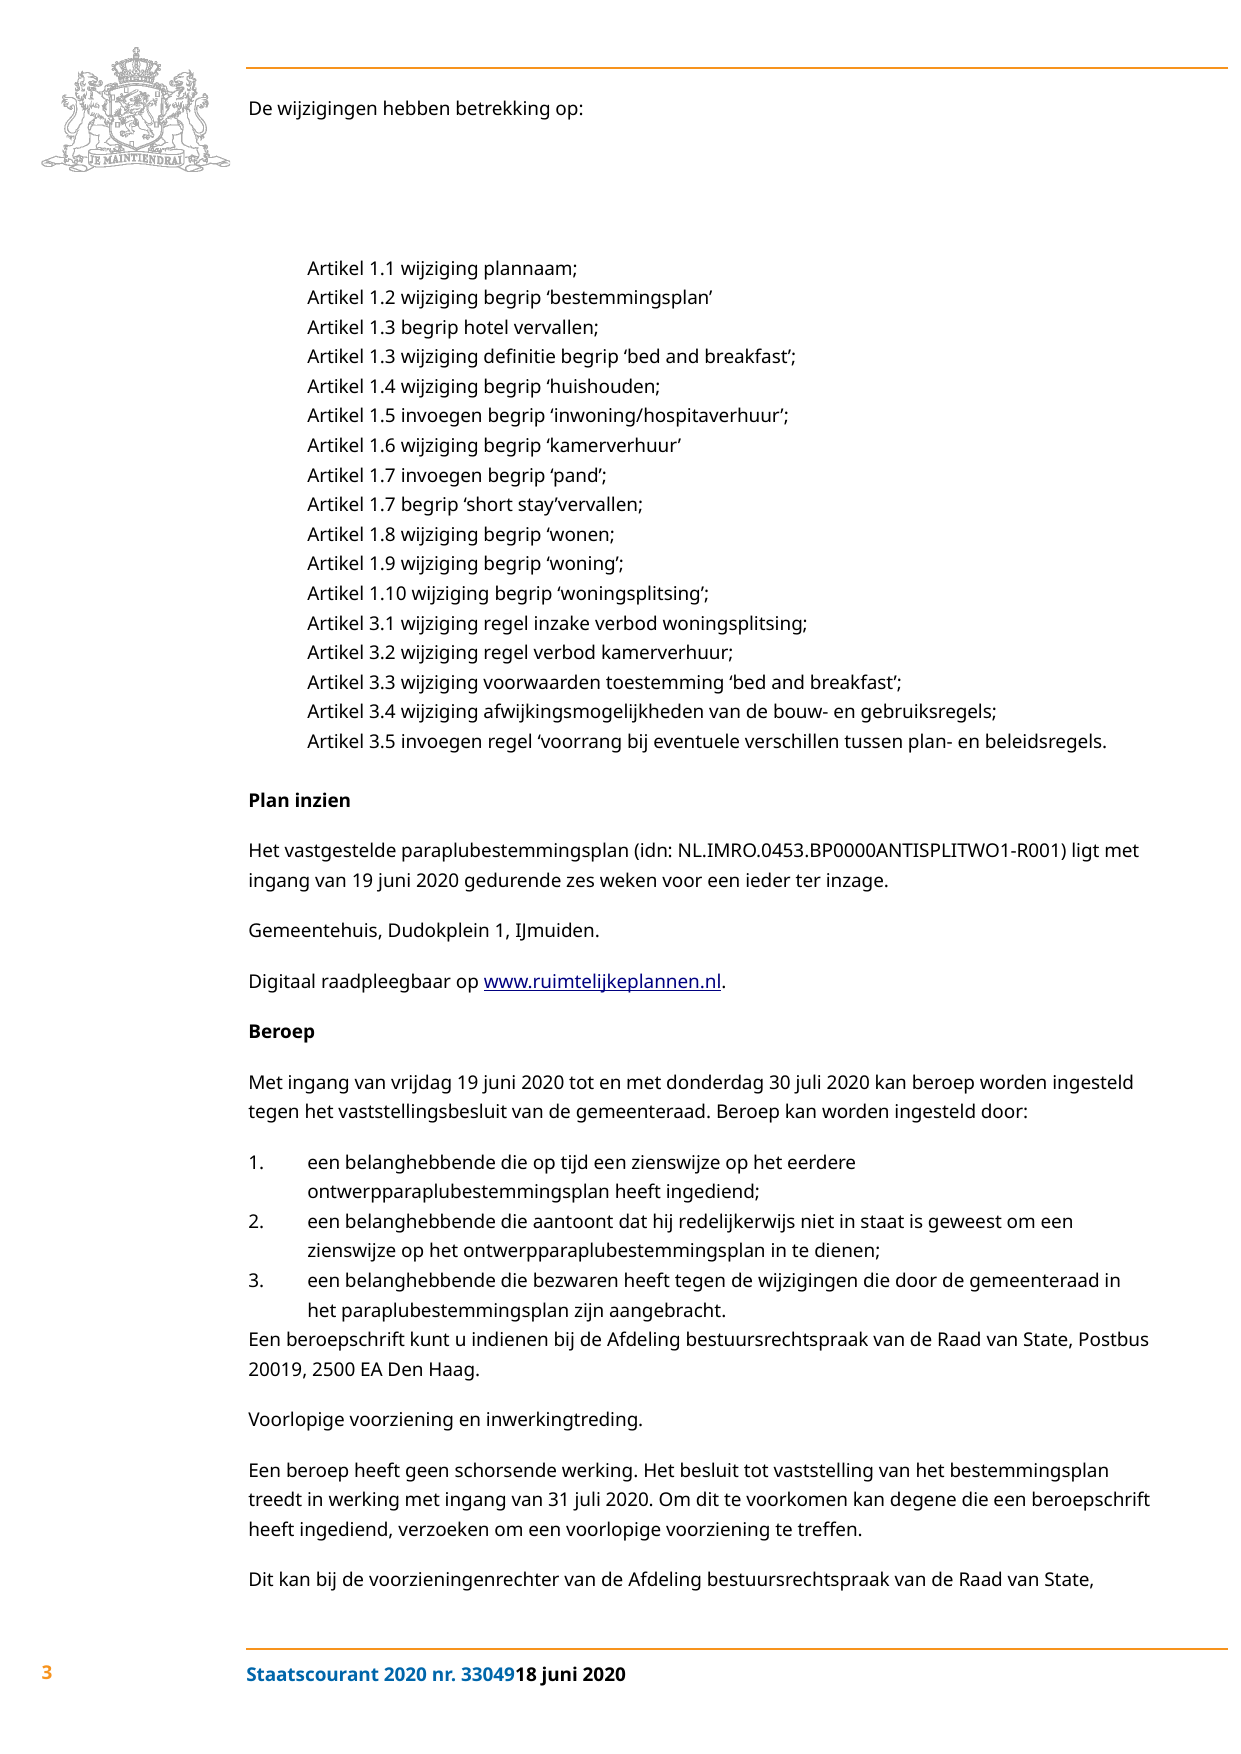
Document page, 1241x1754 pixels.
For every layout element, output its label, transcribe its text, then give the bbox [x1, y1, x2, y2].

list Artikel 1.6 wijziging begrip ‘kamerverhuur’ [248, 432, 1152, 458]
list Artikel 3.4 wijziging afwijkingsmogelijkheden van de bouw- en gebruiksregels; [248, 698, 1152, 724]
text Gemeentehuis, Dudokplein 1, IJmuiden. [248, 918, 1152, 943]
text Plan inzien [248, 787, 1152, 813]
text Een beroepschrift kunt u indienen bij de Afdeling bestuursrechtspraak van de Raad van State, Postbus 20019, 2500 EA Den Haag. [248, 1326, 1152, 1382]
text Digitaal raadpleegbaar op www.ruimtelijkeplannen.nl. [248, 968, 1152, 994]
list Artikel 1.7 begrip ‘short stay’vervallen; [248, 491, 1152, 517]
list Artikel 1.9 wijziging begrip ‘woning’; [248, 551, 1152, 576]
list Artikel 3.2 wijziging regel verbod kamerverhuur; [248, 639, 1152, 665]
list Artikel 1.10 wijziging begrip ‘woningsplitsing’; [248, 580, 1152, 606]
text Het vastgestelde paraplubestemmingsplan (idn: NL.IMRO.0453.BP0000ANTISPLITWO1-R001) ligt met ingang van 19 juni 2020 gedurende zes weken voor een ieder ter inzage. [248, 838, 1152, 893]
list Artikel 3.1 wijziging regel inzake verbod woningsplitsing; [248, 610, 1152, 636]
text Beroep [248, 1018, 1152, 1044]
list Artikel 1.7 invoegen begrip ‘pand’; [248, 462, 1152, 488]
text Met ingang van vrijdag 19 juni 2020 tot en met donderdag 30 juli 2020 kan beroep worden ingesteld tegen het vaststellingsbesluit van de gemeenteraad. Beroep kan worden ingesteld door: [248, 1069, 1152, 1124]
list Artikel 1.1 wijziging plannaam; [248, 255, 1152, 281]
list een belanghebbende die op tijd een zienswijze op het eerdere ontwerpparaplubestemmingsplan heeft ingediend; [248, 1149, 1152, 1204]
list Artikel 1.2 wijziging begrip ‘bestemmingsplan’ [248, 284, 1152, 310]
list Artikel 1.3 begrip hotel vervallen; [248, 314, 1152, 340]
list Artikel 3.3 wijziging voorwaarden toestemming ‘bed and breakfast’; [248, 669, 1152, 695]
list een belanghebbende die aantoont dat hij redelijkerwijs niet in staat is geweest om een zienswijze op het ontwerpparaplubestemmingsplan in te dienen; [248, 1208, 1152, 1263]
picture [41, 47, 231, 172]
list een belanghebbende die bezwaren heeft tegen de wijzigingen die door de gemeenteraad in het paraplubestemmingsplan zijn aangebracht. [248, 1267, 1152, 1323]
text Dit kan bij de voorzieningenrechter van de Afdeling bestuursrechtspraak van de Raad van State, [248, 1566, 1152, 1592]
text Voorlopige voorziening en inwerkingtreding. [248, 1406, 1152, 1432]
list Artikel 3.5 invoegen regel ‘voorrang bij eventuele verschillen tussen plan- en beleidsregels. [248, 728, 1152, 754]
list Artikel 1.8 wijziging begrip ‘wonen; [248, 521, 1152, 547]
text De wijzigingen hebben betrekking op: [248, 95, 1152, 121]
text Een beroep heeft geen schorsende werking. Het besluit tot vaststelling van het bestemmingsplan treedt in werking met ingang van 31 juli 2020. Om dit te voorkomen kan degene die een beroepschrift heeft ingediend, verzoeken om een voorlopige voorziening te treffen. [248, 1457, 1152, 1542]
list Artikel 1.5 invoegen begrip ‘inwoning/hospitaverhuur’; [248, 403, 1152, 428]
list Artikel 1.4 wijziging begrip ‘huishouden; [248, 373, 1152, 399]
list Artikel 1.3 wijziging definitie begrip ‘bed and breakfast’; [248, 343, 1152, 369]
